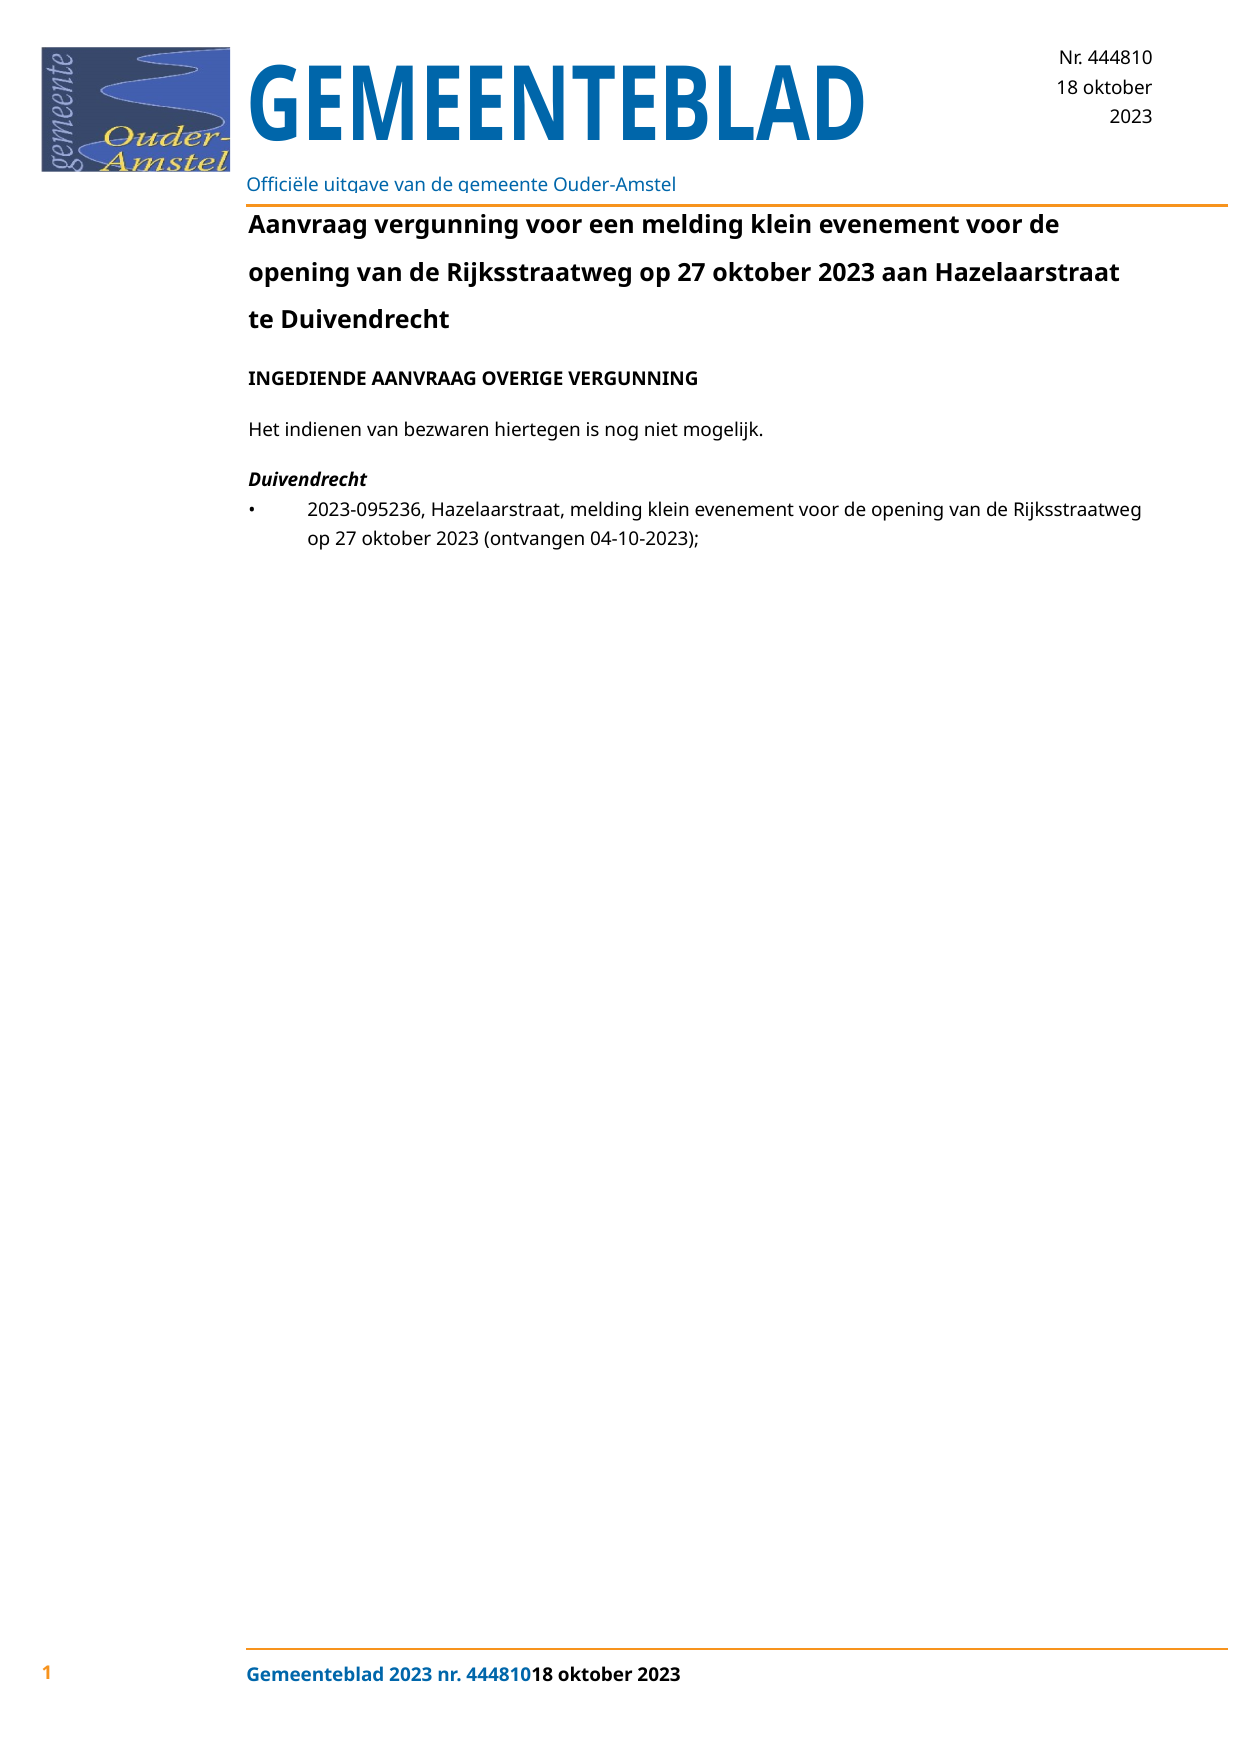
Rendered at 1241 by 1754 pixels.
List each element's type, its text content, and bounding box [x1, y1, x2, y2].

text Duivendrecht [248, 466, 1152, 492]
text INGEDIENDE AANVRAAG OVERIGE VERGUNNING [248, 366, 1152, 391]
list 2023-095236, Hazelaarstraat, melding klein evenement voor de opening van de Rijksstraatweg op 27 oktober 2023 (ontvangen 04-10-2023); [248, 496, 1152, 551]
text Het indienen van bezwaren hiertegen is nog niet mogelijk. [248, 416, 1152, 442]
text Aanvraag vergunning voor een melding klein evenement voor de opening van de Rijksstraatweg op 27 oktober 2023 aan Hazelaarstraat te Duivendrecht [248, 207, 1152, 336]
picture [41, 47, 231, 172]
